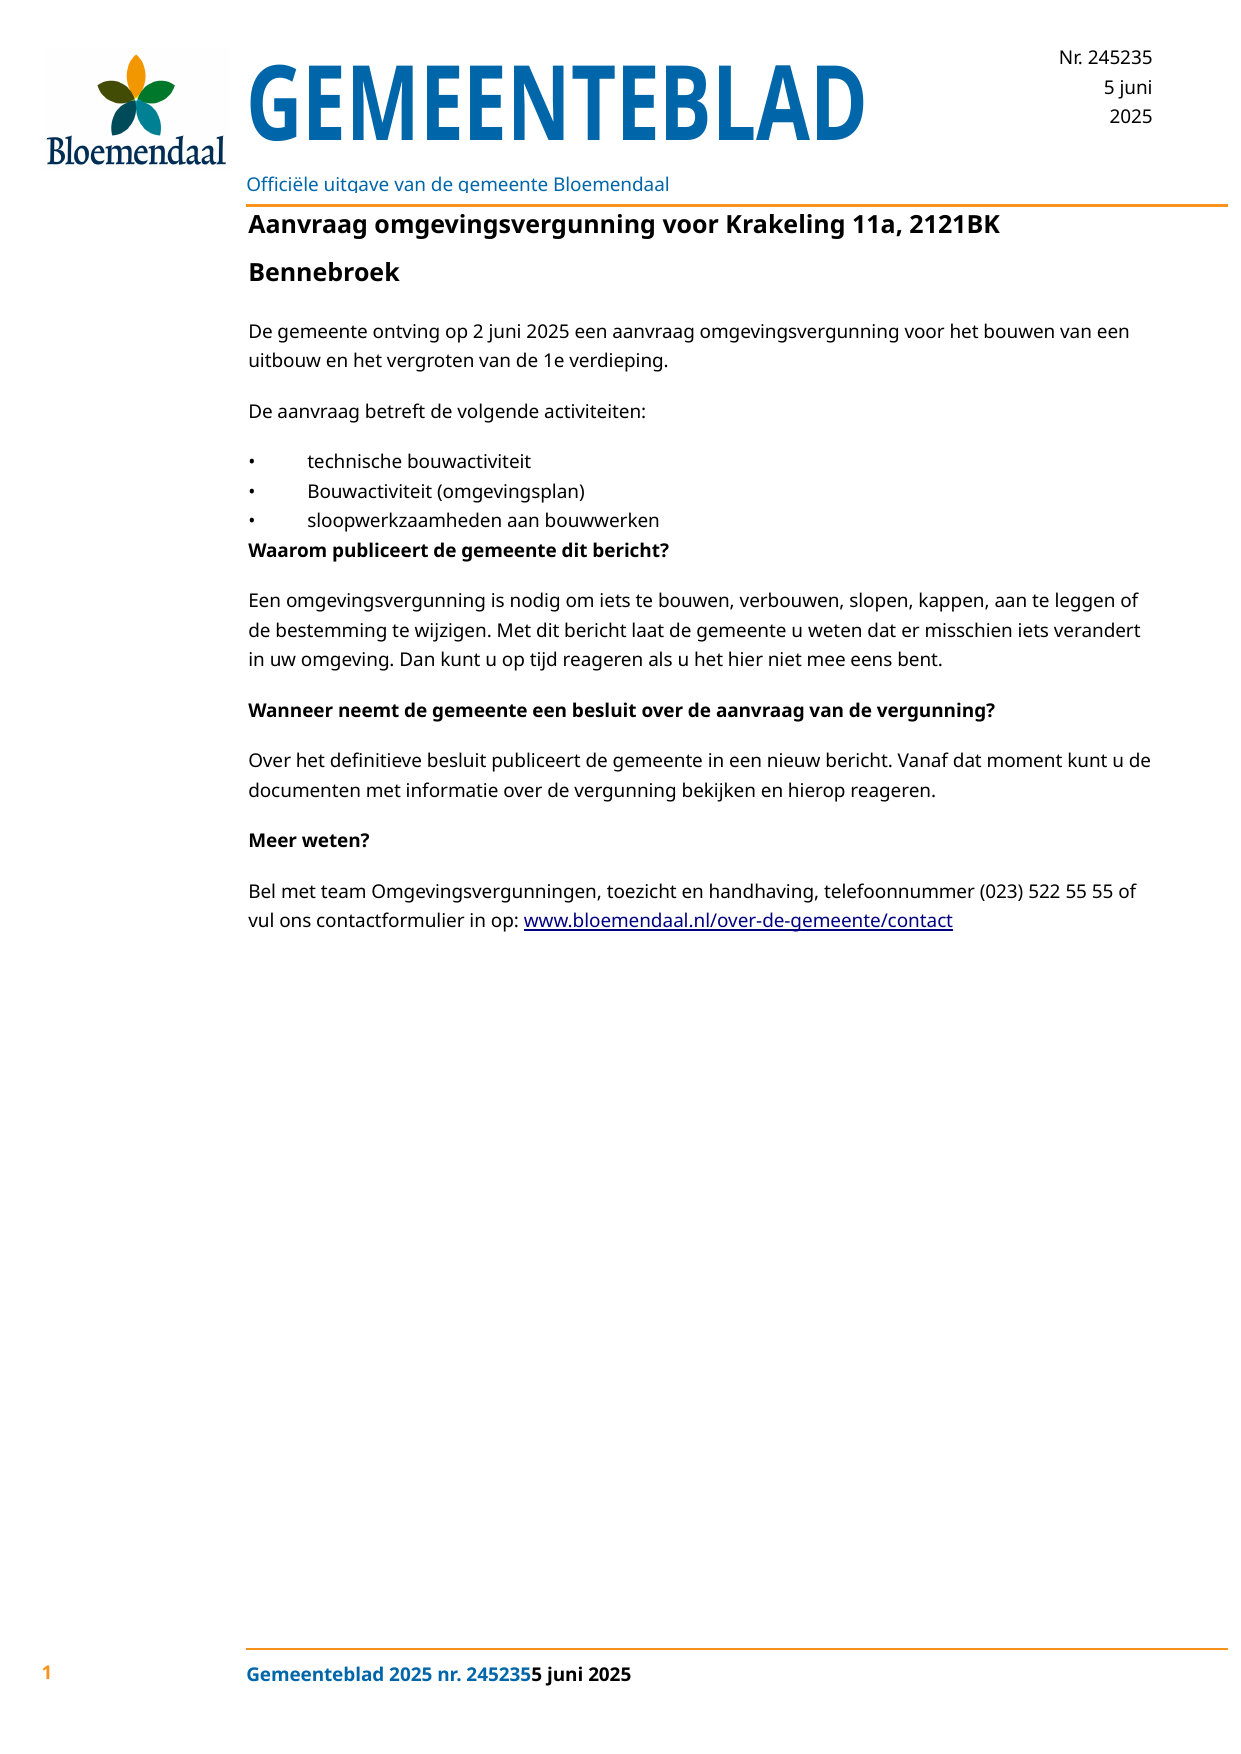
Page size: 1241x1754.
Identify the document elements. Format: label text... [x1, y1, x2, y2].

text De gemeente ontving op 2 juni 2025 een aanvraag omgevingsvergunning voor het bouwen van een uitbouw en het vergroten van de 1e verdieping. [248, 318, 1152, 373]
text Bel met team Omgevingsvergunningen, toezicht en handhaving, telefoonnummer (023) 522 55 55 of vul ons contactformulier in op: www.bloemendaal.nl/over-de-gemeente/contact [248, 878, 1152, 933]
text Een omgevingsvergunning is nodig om iets te bouwen, verbouwen, slopen, kappen, aan te leggen of de bestemming te wijzigen. Met dit bericht laat de gemeente u weten dat er misschien iets verandert in uw omgeving. Dan kunt u op tijd reageren als u het hier niet mee eens bent. [248, 587, 1152, 672]
text Over het definitieve besluit publiceert de gemeente in een nieuw bericht. Vanaf dat moment kunt u de documenten met informatie over de vergunning bekijken en hierop reageren. [248, 747, 1152, 803]
list sloopwerkzaamheden aan bouwwerken [248, 507, 1152, 533]
text Waarom publiceert de gemeente dit bericht? [248, 537, 1152, 563]
list Bouwactiviteit (omgevingsplan) [248, 478, 1152, 504]
text Meer weten? [248, 827, 1152, 853]
text Wanneer neemt de gemeente een besluit over de aanvraag van de vergunning? [248, 697, 1152, 723]
list technische bouwactiviteit [248, 448, 1152, 474]
text De aanvraag betreft de volgende activiteiten: [248, 398, 1152, 424]
text Aanvraag omgevingsvergunning voor Krakeling 11a, 2121BK Bennebroek [248, 207, 1152, 288]
picture [41, 47, 231, 172]
